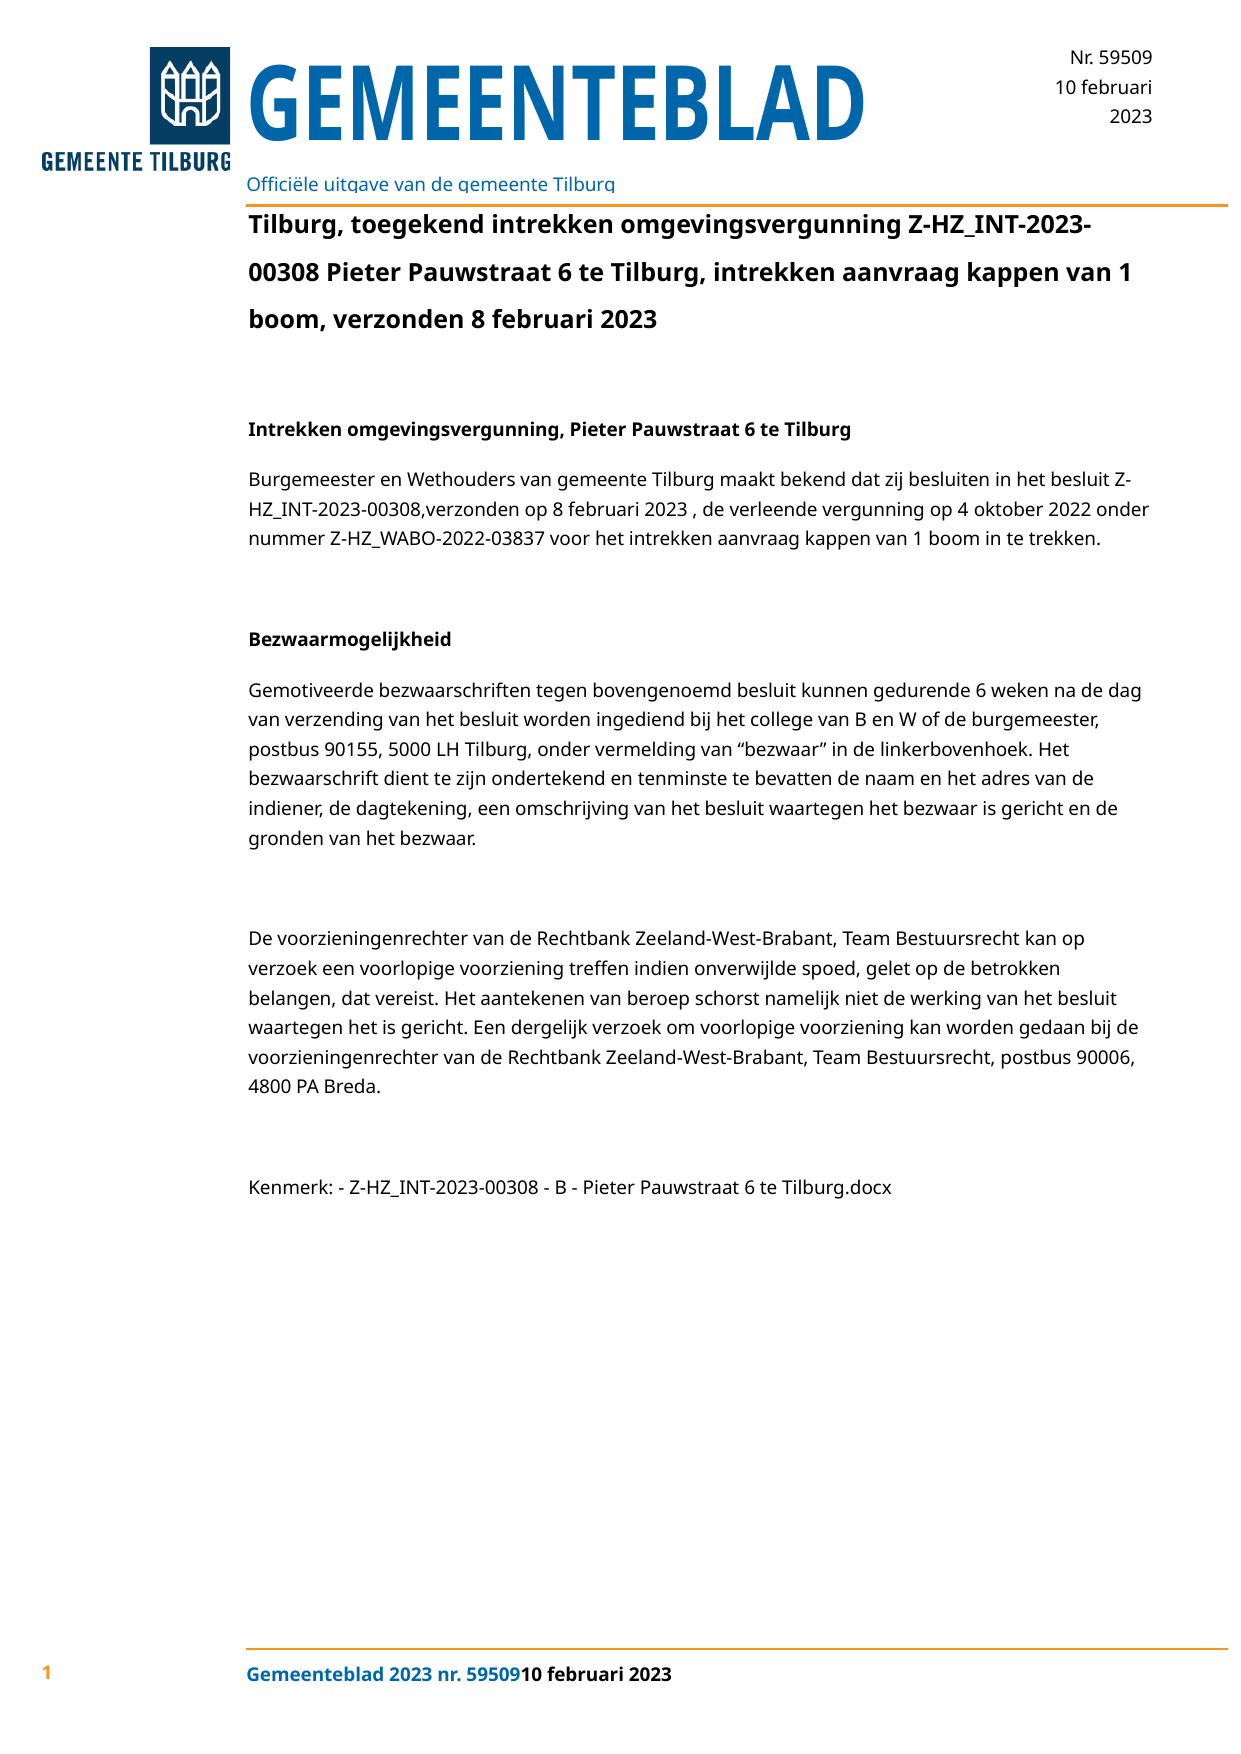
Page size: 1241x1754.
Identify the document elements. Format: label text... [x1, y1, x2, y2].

text De voorzieningenrechter van de Rechtbank Zeeland-West-Brabant, Team Bestuursrecht kan op verzoek een voorlopige voorziening treffen indien onverwijlde spoed, gelet op de betrokken belangen, dat vereist. Het aantekenen van beroep schorst namelijk niet de werking van het besluit waartegen het is gericht. Een dergelijk verzoek om voorlopige voorziening kan worden gedaan bij de voorzieningenrechter van de Rechtbank Zeeland-West-Brabant, Team Bestuursrecht, postbus 90006, 4800 PA Breda. [248, 926, 1152, 1099]
text Tilburg, toegekend intrekken omgevingsvergunning Z-HZ_INT-2023-00308 Pieter Pauwstraat 6 te Tilburg, intrekken aanvraag kappen van 1 boom, verzonden 8 februari 2023 [248, 207, 1152, 336]
text Burgemeester en Wethouders van gemeente Tilburg maakt bekend dat zij besluiten in het besluit Z-HZ_INT-2023-00308,verzonden op 8 februari 2023 , de verleende vergunning op 4 oktober 2022 onder nummer Z-HZ_WABO-2022-03837 voor het intrekken aanvraag kappen van 1 boom in te trekken. [248, 466, 1152, 551]
text Bezwaarmogelijkheid [248, 626, 1152, 652]
picture [41, 47, 231, 172]
text Gemotiveerde bezwaarschriften tegen bovengenoemd besluit kunnen gedurende 6 weken na de dag van verzending van het besluit worden ingediend bij het college van B en W of de burgemeester, postbus 90155, 5000 LH Tilburg, onder vermelding van “bezwaar” in de linkerbovenhoek. Het bezwaarschrift dient te zijn ondertekend en tenminste te bevatten de naam en het adres van de indiener, de dagtekening, een omschrijving van het besluit waartegen het bezwaar is gericht en de gronden van het bezwaar. [248, 677, 1152, 850]
text Intrekken omgevingsvergunning, Pieter Pauwstraat 6 te Tilburg [248, 416, 1152, 442]
text Kenmerk: - Z-HZ_INT-2023-00308 - B - Pieter Pauwstraat 6 te Tilburg.docx [248, 1174, 1152, 1200]
